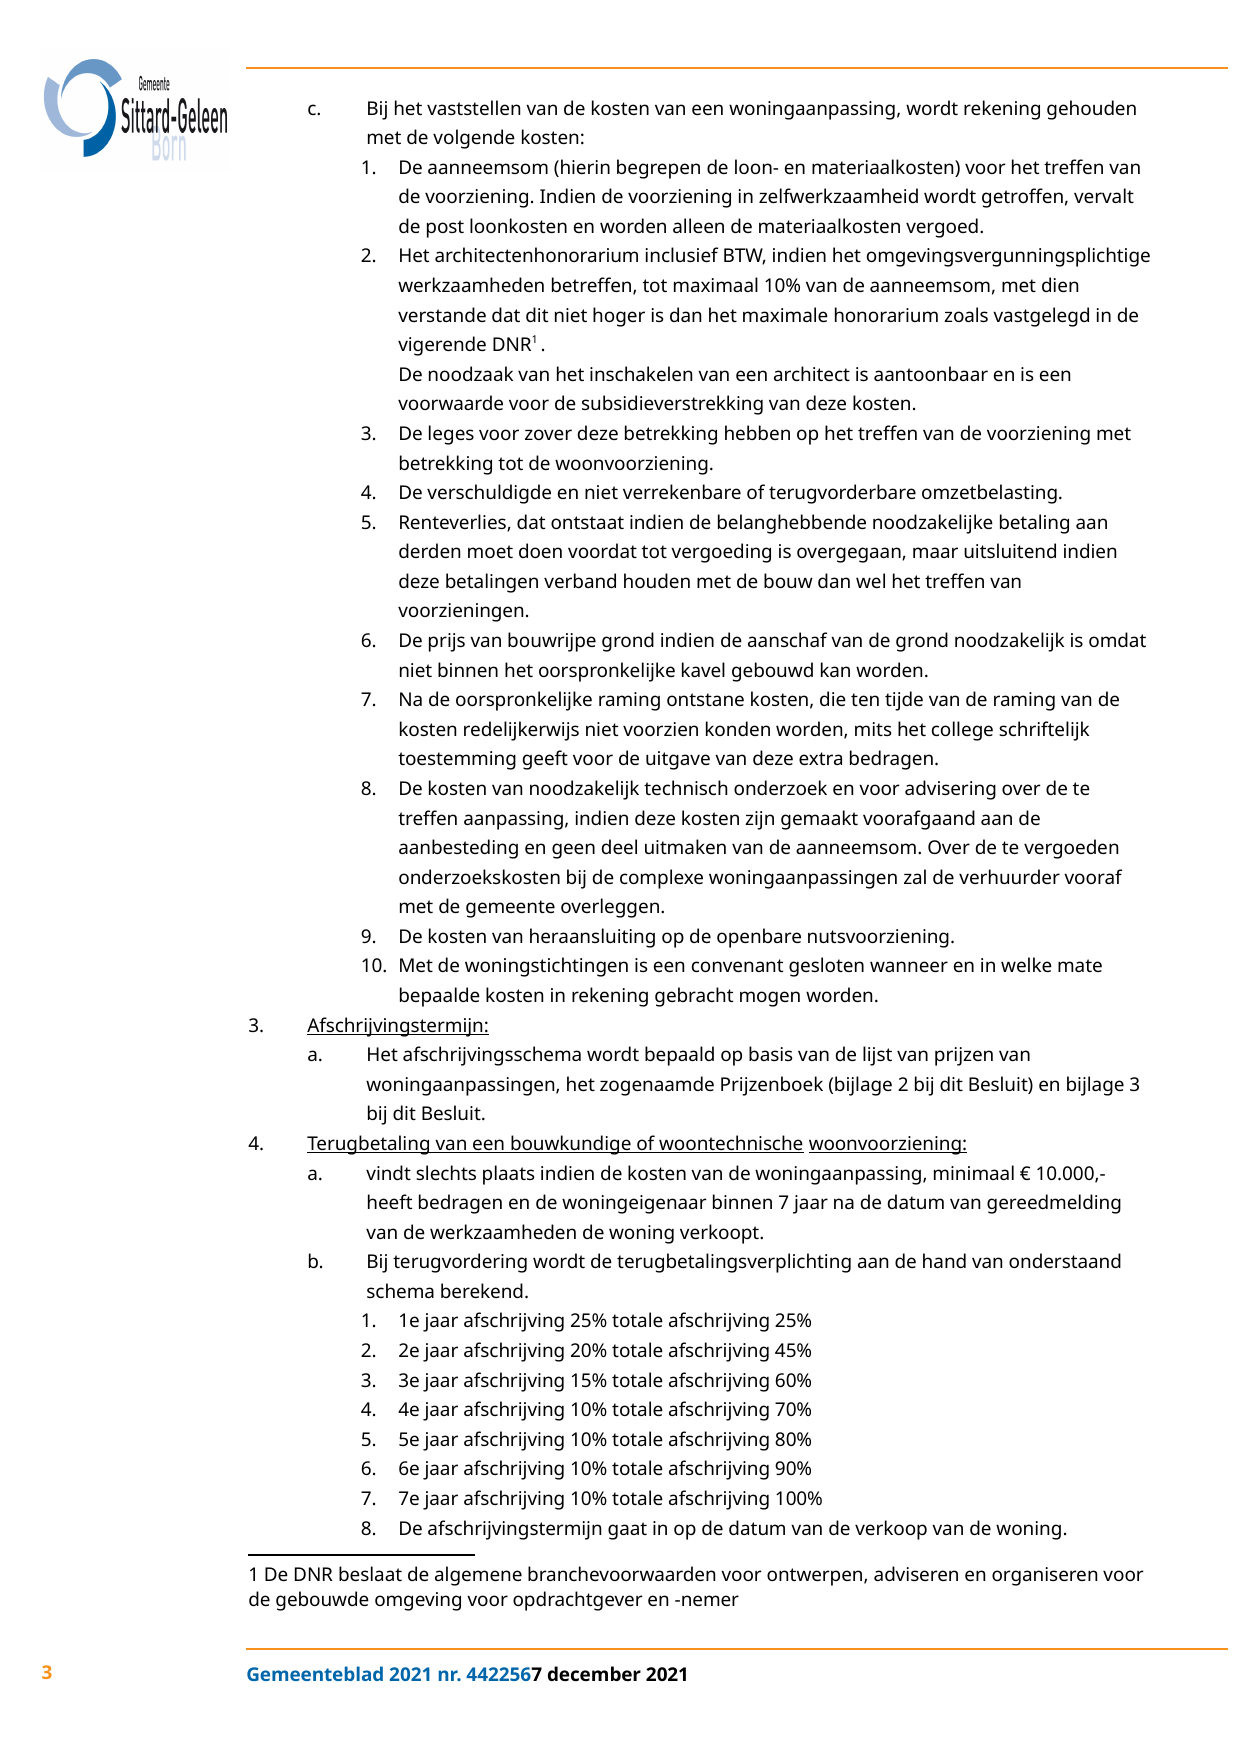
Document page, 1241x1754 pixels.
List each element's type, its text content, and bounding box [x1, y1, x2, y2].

list 2e jaar afschrijving 20% totale afschrijving 45% [361, 1337, 1152, 1363]
list 1e jaar afschrijving 25% totale afschrijving 25% [361, 1308, 1152, 1333]
list 5e jaar afschrijving 10% totale afschrijving 80% [361, 1426, 1152, 1452]
list Met de woningstichtingen is een convenant gesloten wanneer en in welke mate bepaalde kosten in rekening gebracht mogen worden. [361, 953, 1152, 1008]
list De aanneemsom (hierin begrepen de loon- en materiaalkosten) voor het treffen van de voorziening. Indien de voorziening in zelfwerkzaamheid wordt getroffen, vervalt de post loonkosten en worden alleen de materiaalkosten vergoed. [361, 154, 1152, 239]
list 4e jaar afschrijving 10% totale afschrijving 70% [361, 1396, 1152, 1422]
list De prijs van bouwrijpe grond indien de aanschaf van de grond noodzakelijk is omdat niet binnen het oorspronkelijke kavel gebouwd kan worden. [361, 627, 1152, 683]
list 6e jaar afschrijving 10% totale afschrijving 90% [361, 1456, 1152, 1481]
list De leges voor zover deze betrekking hebben op het treffen van de voorziening met betrekking tot de woonvoorziening. [361, 420, 1152, 476]
list Bij terugvordering wordt de terugbetalingsverplichting aan de hand van onderstaand schema berekend. [307, 1248, 1152, 1304]
list Het architectenhonorarium inclusief BTW, indien het omgevingsvergunningsplichtige werkzaamheden betreffen, tot maximaal 10% van de aanneemsom, met dien verstande dat dit niet hoger is dan het maximale honorarium zoals vastgelegd in de vigerende DNR. [361, 243, 1152, 357]
list 7e jaar afschrijving 10% totale afschrijving 100% [361, 1485, 1152, 1511]
list Het afschrijvingsschema wordt bepaald op basis van de lijst van prijzen van woningaanpassingen, het zogenaamde Prijzenboek (bijlage 2 bij dit Besluit) en bijlage 3 bij dit Besluit. [307, 1041, 1152, 1126]
picture [41, 47, 231, 172]
list De kosten van heraansluiting op de openbare nutsvoorziening. [361, 923, 1152, 949]
list De afschrijvingstermijn gaat in op de datum van de verkoop van de woning. [361, 1515, 1152, 1541]
list Terugbetaling van een bouwkundige of woontechnische woonvoorziening: [248, 1130, 1152, 1156]
list De noodzaak van het inschakelen van een architect is aantoonbaar en is een voorwaarde voor de subsidieverstrekking van deze kosten. [361, 361, 1152, 416]
list Bij het vaststellen van de kosten van een woningaanpassing, wordt rekening gehouden met de volgende kosten: [307, 95, 1152, 150]
list De DNR beslaat de algemene branchevoorwaarden voor ontwerpen, adviseren en organiseren voor de gebouwde omgeving voor opdrachtgever en -nemer [248, 1561, 1152, 1612]
list vindt slechts plaats indien de kosten van de woningaanpassing, minimaal € 10.000,- heeft bedragen en de woningeigenaar binnen 7 jaar na de datum van gereedmelding van de werkzaamheden de woning verkoopt. [307, 1160, 1152, 1245]
list De kosten van noodzakelijk technisch onderzoek en voor advisering over de te treffen aanpassing, indien deze kosten zijn gemaakt voorafgaand aan de aanbesteding en geen deel uitmaken van de aanneemsom. Over de te vergoeden onderzoekskosten bij de complexe woningaanpassingen zal de verhuurder vooraf met de gemeente overleggen. [361, 775, 1152, 919]
list Renteverlies, dat ontstaat indien de belanghebbende noodzakelijke betaling aan derden moet doen voordat tot vergoeding is overgegaan, maar uitsluitend indien deze betalingen verband houden met de bouw dan wel het treffen van voorzieningen. [361, 509, 1152, 623]
list 3e jaar afschrijving 15% totale afschrijving 60% [361, 1367, 1152, 1393]
list Na de oorspronkelijke raming ontstane kosten, die ten tijde van de raming van de kosten redelijkerwijs niet voorzien konden worden, mits het college schriftelijk toestemming geeft voor de uitgave van deze extra bedragen. [361, 686, 1152, 771]
list De verschuldigde en niet verrekenbare of terugvorderbare omzetbelasting. [361, 479, 1152, 505]
list Afschrijvingstermijn: [248, 1012, 1152, 1038]
